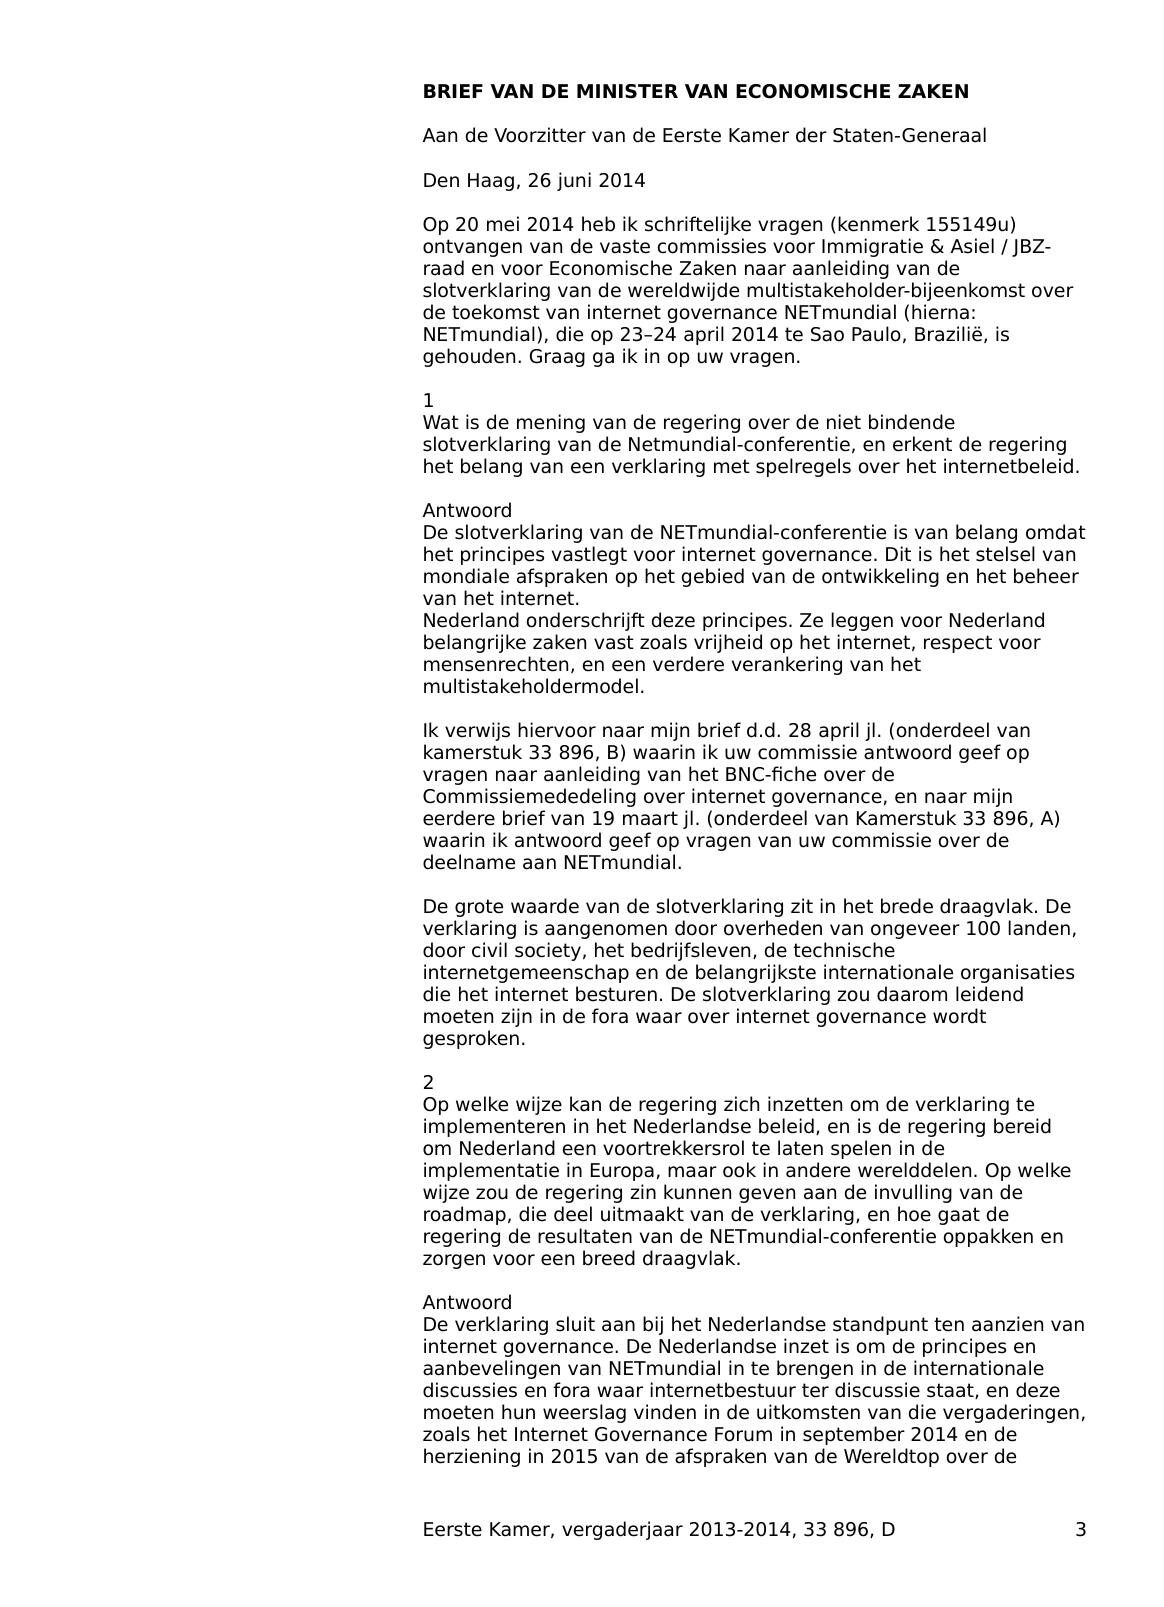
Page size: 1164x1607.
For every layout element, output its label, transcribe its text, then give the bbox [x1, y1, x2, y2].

text De slotverklaring van de NETmundial-conferentie is van belang omdat het principes vastlegt voor internet governance. Dit is het stelsel van mondiale afspraken op het gebied van de ontwikkeling en het beheer van het internet. [422, 522, 1087, 610]
text De grote waarde van de slotverklaring zit in het brede draagvlak. De verklaring is aangenomen door overheden van ongeveer 100 landen, door civil society, het bedrijfsleven, de technische internetgemeenschap en de belangrijkste internationale organisaties die het internet besturen. De slotverklaring zou daarom leidend moeten zijn in de fora waar over internet governance wordt gesproken. [422, 896, 1087, 1050]
text 2 [422, 1072, 1087, 1094]
text Aan de Voorzitter van de Eerste Kamer der Staten-Generaal [422, 125, 1087, 147]
text Op welke wijze kan de regering zich inzetten om de verklaring te implementeren in het Nederlandse beleid, en is de regering bereid om Nederland een voortrekkersrol te laten spelen in de implementatie in Europa, maar ook in andere werelddelen. Op welke wijze zou de regering zin kunnen geven aan de invulling van de roadmap, die deel uitmaakt van de verklaring, en hoe gaat de regering de resultaten van de NETmundial-conferentie oppakken en zorgen voor een breed draagvlak. [422, 1094, 1087, 1270]
text Antwoord [422, 500, 1087, 522]
text Wat is de mening van de regering over de niet bindende slotverklaring van de Netmundial-conferentie, en erkent de regering het belang van een verklaring met spelregels over het internetbeleid. [422, 412, 1087, 478]
text Den Haag, 26 juni 2014 [422, 169, 1087, 192]
text Ik verwijs hiervoor naar mijn brief d.d. 28 april jl. (onderdeel van kamerstuk 33 896, B) waarin ik uw commissie antwoord geef op vragen naar aanleiding van het BNC-fiche over de Commissiemededeling over internet governance, en naar mijn eerdere brief van 19 maart jl. (onderdeel van Kamerstuk 33 896, A) waarin ik antwoord geef op vragen van uw commissie over de deelname aan NETmundial. [422, 720, 1087, 874]
text Antwoord [422, 1292, 1087, 1314]
text De verklaring sluit aan bij het Nederlandse standpunt ten aanzien van internet governance. De Nederlandse inzet is om de principes en aanbevelingen van NETmundial in te brengen in de internationale discussies en fora waar internetbestuur ter discussie staat, en deze moeten hun weerslag vinden in de uitkomsten van die vergaderingen, zoals het Internet Governance Forum in september 2014 en de herziening in 2015 van de afspraken van de Wereldtop over de [422, 1314, 1087, 1468]
subtitle BRIEF VAN DE MINISTER VAN ECONOMISCHE ZAKEN [422, 81, 1087, 103]
text 1 [422, 390, 1087, 412]
text Op 20 mei 2014 heb ik schriftelijke vragen (kenmerk 155149u) ontvangen van de vaste commissies voor Immigratie & Asiel / JBZ-raad en voor Economische Zaken naar aanleiding van de slotverklaring van de wereldwijde multistakeholder-bijeenkomst over de toekomst van internet governance NETmundial (hierna: NETmundial), die op 23–24 april 2014 te Sao Paulo, Brazilië, is gehouden. Graag ga ik in op uw vragen. [422, 214, 1087, 368]
text Nederland onderschrijft deze principes. Ze leggen voor Nederland belangrijke zaken vast zoals vrijheid op het internet, respect voor mensenrechten, en een verdere verankering van het multistakeholdermodel. [422, 610, 1087, 698]
